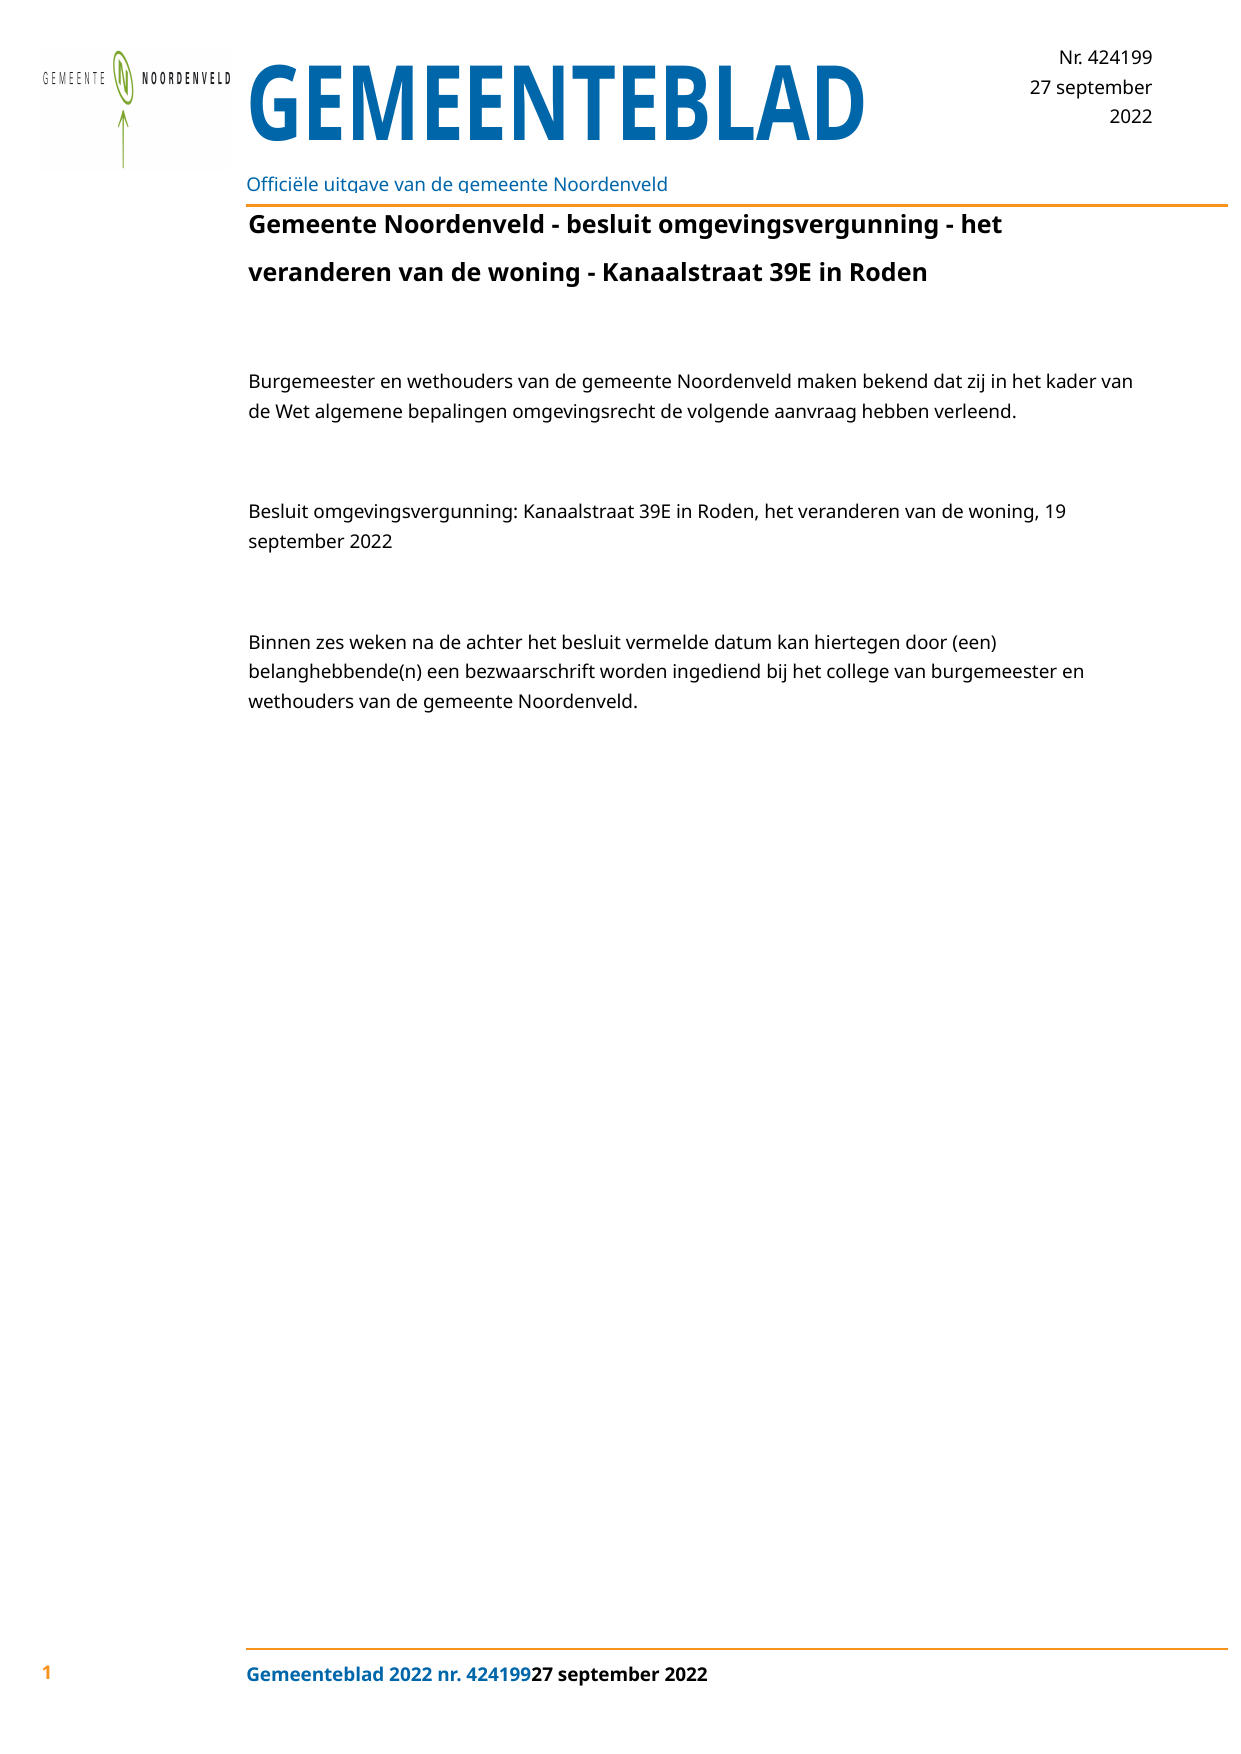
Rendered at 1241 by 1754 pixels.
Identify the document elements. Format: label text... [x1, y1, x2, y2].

text Binnen zes weken na de achter het besluit vermelde datum kan hiertegen door (een) belanghebbende(n) een bezwaarschrift worden ingediend bij het college van burgemeester en wethouders van de gemeente Noordenveld. [248, 629, 1152, 714]
picture [41, 47, 231, 172]
text Besluit omgevingsvergunning: Kanaalstraat 39E in Roden, het veranderen van de woning, 19 september 2022 [248, 499, 1152, 554]
text Burgemeester en wethouders van de gemeente Noordenveld maken bekend dat zij in het kader van de Wet algemene bepalingen omgevingsrecht de volgende aanvraag hebben verleend. [248, 368, 1152, 424]
text Gemeente Noordenveld - besluit omgevingsvergunning - het veranderen van de woning - Kanaalstraat 39E in Roden [248, 207, 1152, 288]
